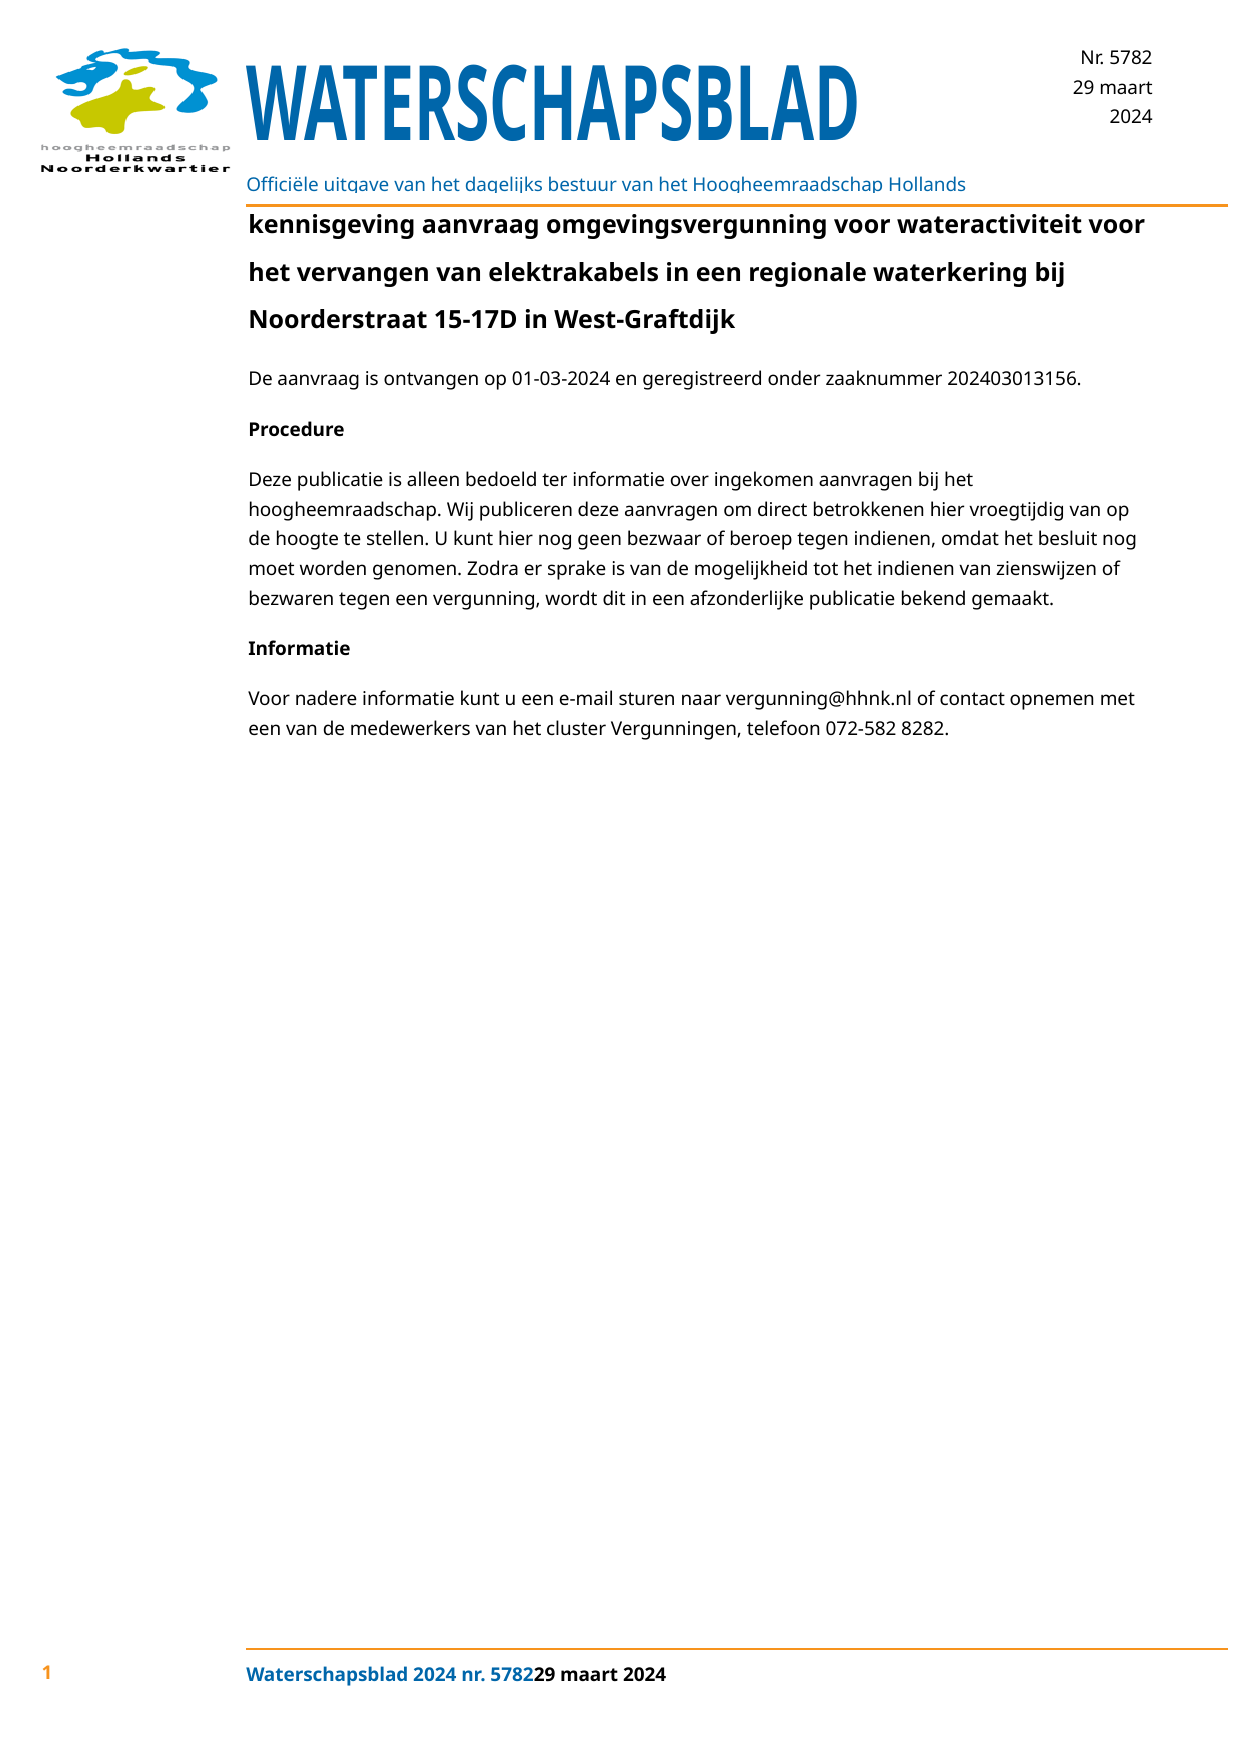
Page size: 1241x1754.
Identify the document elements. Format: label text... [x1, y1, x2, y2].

text Deze publicatie is alleen bedoeld ter informatie over ingekomen aanvragen bij het hoogheemraadschap. Wij publiceren deze aanvragen om direct betrokkenen hier vroegtijdig van op de hoogte te stellen. U kunt hier nog geen bezwaar of beroep tegen indienen, omdat het besluit nog moet worden genomen. Zodra er sprake is van de mogelijkheid tot het indienen van zienswijzen of bezwaren tegen een vergunning, wordt dit in een afzonderlijke publicatie bekend gemaakt. [248, 466, 1152, 610]
text Voor nadere informatie kunt u een e-mail sturen naar vergunning@hhnk.nl of contact opnemen met een van de medewerkers van het cluster Vergunningen, telefoon 072-582 8282. [248, 686, 1152, 741]
text kennisgeving aanvraag omgevingsvergunning voor wateractiviteit voor het vervangen van elektrakabels in een regionale waterkering bij Noorderstraat 15-17D in West-Graftdijk [248, 207, 1152, 336]
picture [41, 47, 231, 172]
text De aanvraag is ontvangen op 01-03-2024 en geregistreerd onder zaaknummer 202403013156. [248, 366, 1152, 391]
text Procedure [248, 416, 1152, 442]
text Informatie [248, 635, 1152, 661]
